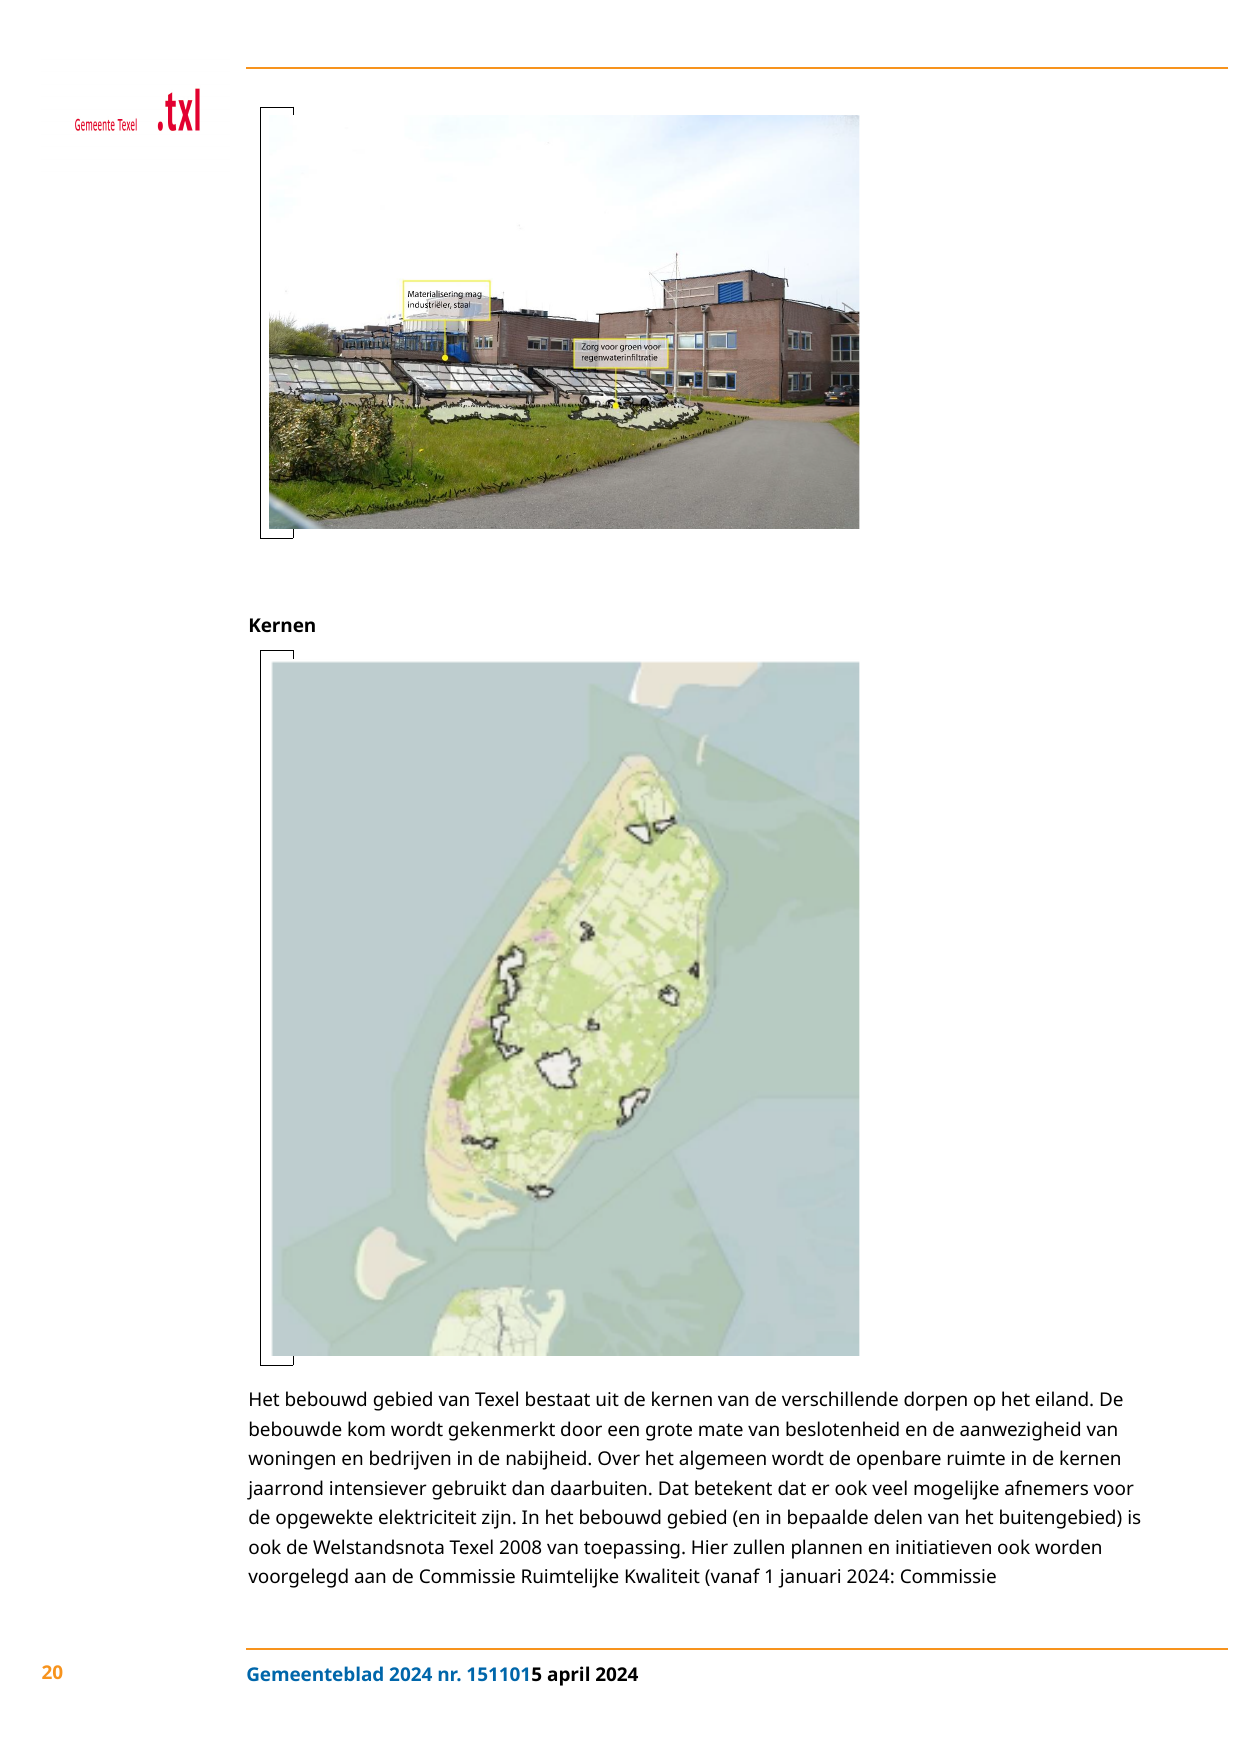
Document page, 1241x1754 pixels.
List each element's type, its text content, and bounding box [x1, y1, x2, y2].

picture [268, 659, 860, 1356]
text Kernen [248, 610, 1152, 638]
text Het bebouwd gebied van Texel bestaat uit de kernen van de verschillende dorpen op het eiland. De bebouwde kom wordt gekenmerkt door een grote mate van beslotenheid en de aanwezigheid van woningen en bedrijven in de nabijheid. Over het algemeen wordt de openbare ruimte in de kernen jaarrond intensiever gebruikt dan daarbuiten. Dat betekent dat er ook veel mogelijke afnemers voor de opgewekte elektriciteit zijn. In het bebouwd gebied (en in bepaalde delen van het buitengebied) is ook de Welstandsnota Texel 2008 van toepassing. Hier zullen plannen en initiatieven ook worden voorgelegd aan de Commissie Ruimtelijke Kwaliteit (vanaf 1 januari 2024: Commissie [248, 1386, 1152, 1589]
picture [41, 47, 231, 172]
picture [268, 115, 860, 529]
